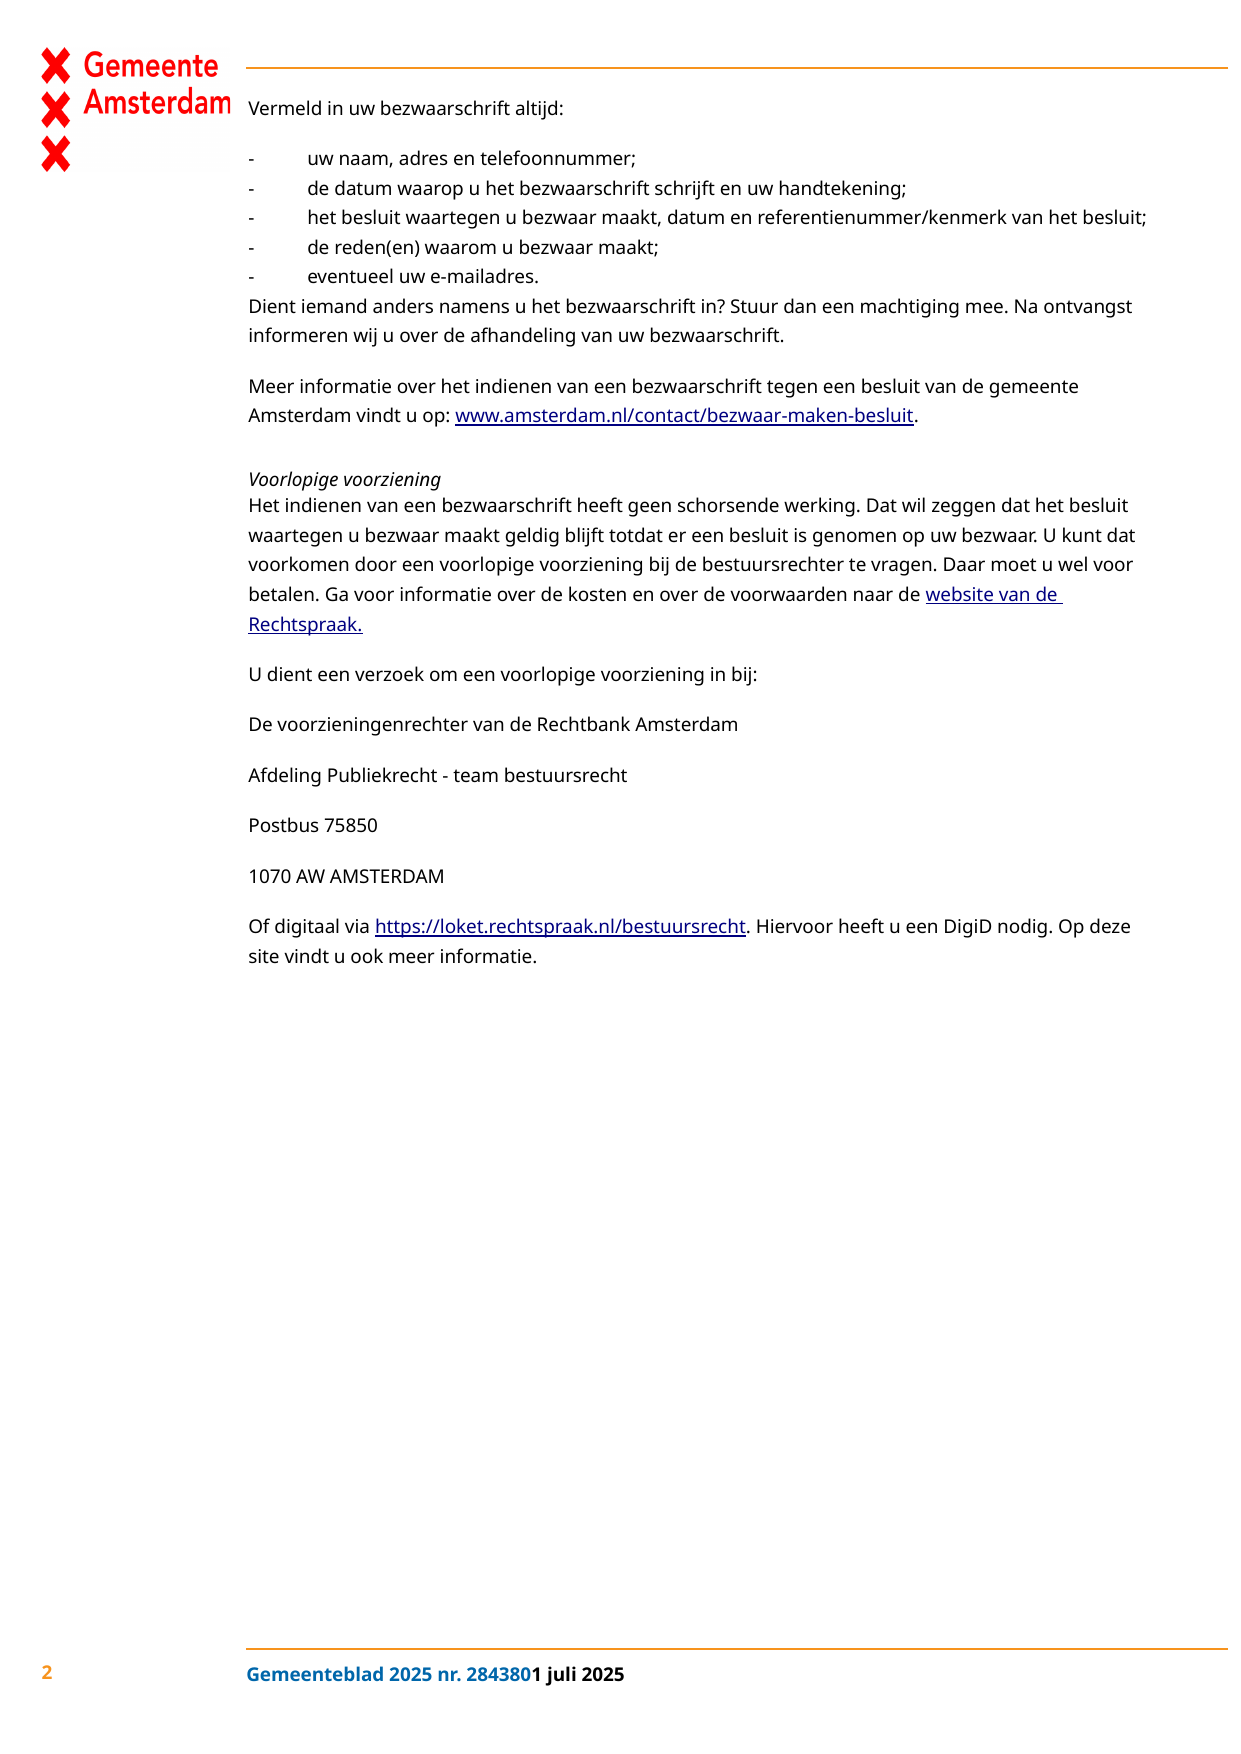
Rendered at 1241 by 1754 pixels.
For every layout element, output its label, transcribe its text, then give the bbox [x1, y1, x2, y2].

text Dient iemand anders namens u het bezwaarschrift in? Stuur dan een machtiging mee. Na ontvangst informeren wij u over de afhandeling van uw bezwaarschrift. [248, 293, 1152, 348]
text Het indienen van een bezwaarschrift heeft geen schorsende werking. Dat wil zeggen dat het besluit waartegen u bezwaar maakt geldig blijft totdat er een besluit is genomen op uw bezwaar. U kunt dat voorkomen door een voorlopige voorziening bij de bestuursrechter te vragen. Daar moet u wel voor betalen. Ga voor informatie over de kosten en over de voorwaarden naar de website van de Rechtspraak. [248, 492, 1152, 636]
text Vermeld in uw bezwaarschrift altijd: [248, 95, 1152, 121]
text Meer informatie over het indienen van een bezwaarschrift tegen een besluit van de gemeente Amsterdam vindt u op: www.amsterdam.nl/contact/bezwaar-maken-besluit. [248, 373, 1152, 428]
text Voorlopige voorziening [248, 467, 1152, 492]
list eventueel uw e-mailadres. [248, 263, 1152, 289]
text U dient een verzoek om een voorlopige voorziening in bij: [248, 661, 1152, 687]
text Postbus 75850 [248, 812, 1152, 838]
list het besluit waartegen u bezwaar maakt, datum en referentienummer/kenmerk van het besluit; [248, 204, 1152, 230]
text 1070 AW AMSTERDAM [248, 863, 1152, 888]
text Of digitaal via https://loket.rechtspraak.nl/bestuursrecht. Hiervoor heeft u een DigiD nodig. Op deze site vindt u ook meer informatie. [248, 913, 1152, 968]
list uw naam, adres en telefoonnummer; [248, 145, 1152, 171]
text Afdeling Publiekrecht - team bestuursrecht [248, 762, 1152, 788]
list de datum waarop u het bezwaarschrift schrijft en uw handtekening; [248, 175, 1152, 201]
picture [41, 47, 231, 172]
list de reden(en) waarom u bezwaar maakt; [248, 234, 1152, 260]
text De voorzieningenrechter van de Rechtbank Amsterdam [248, 712, 1152, 737]
